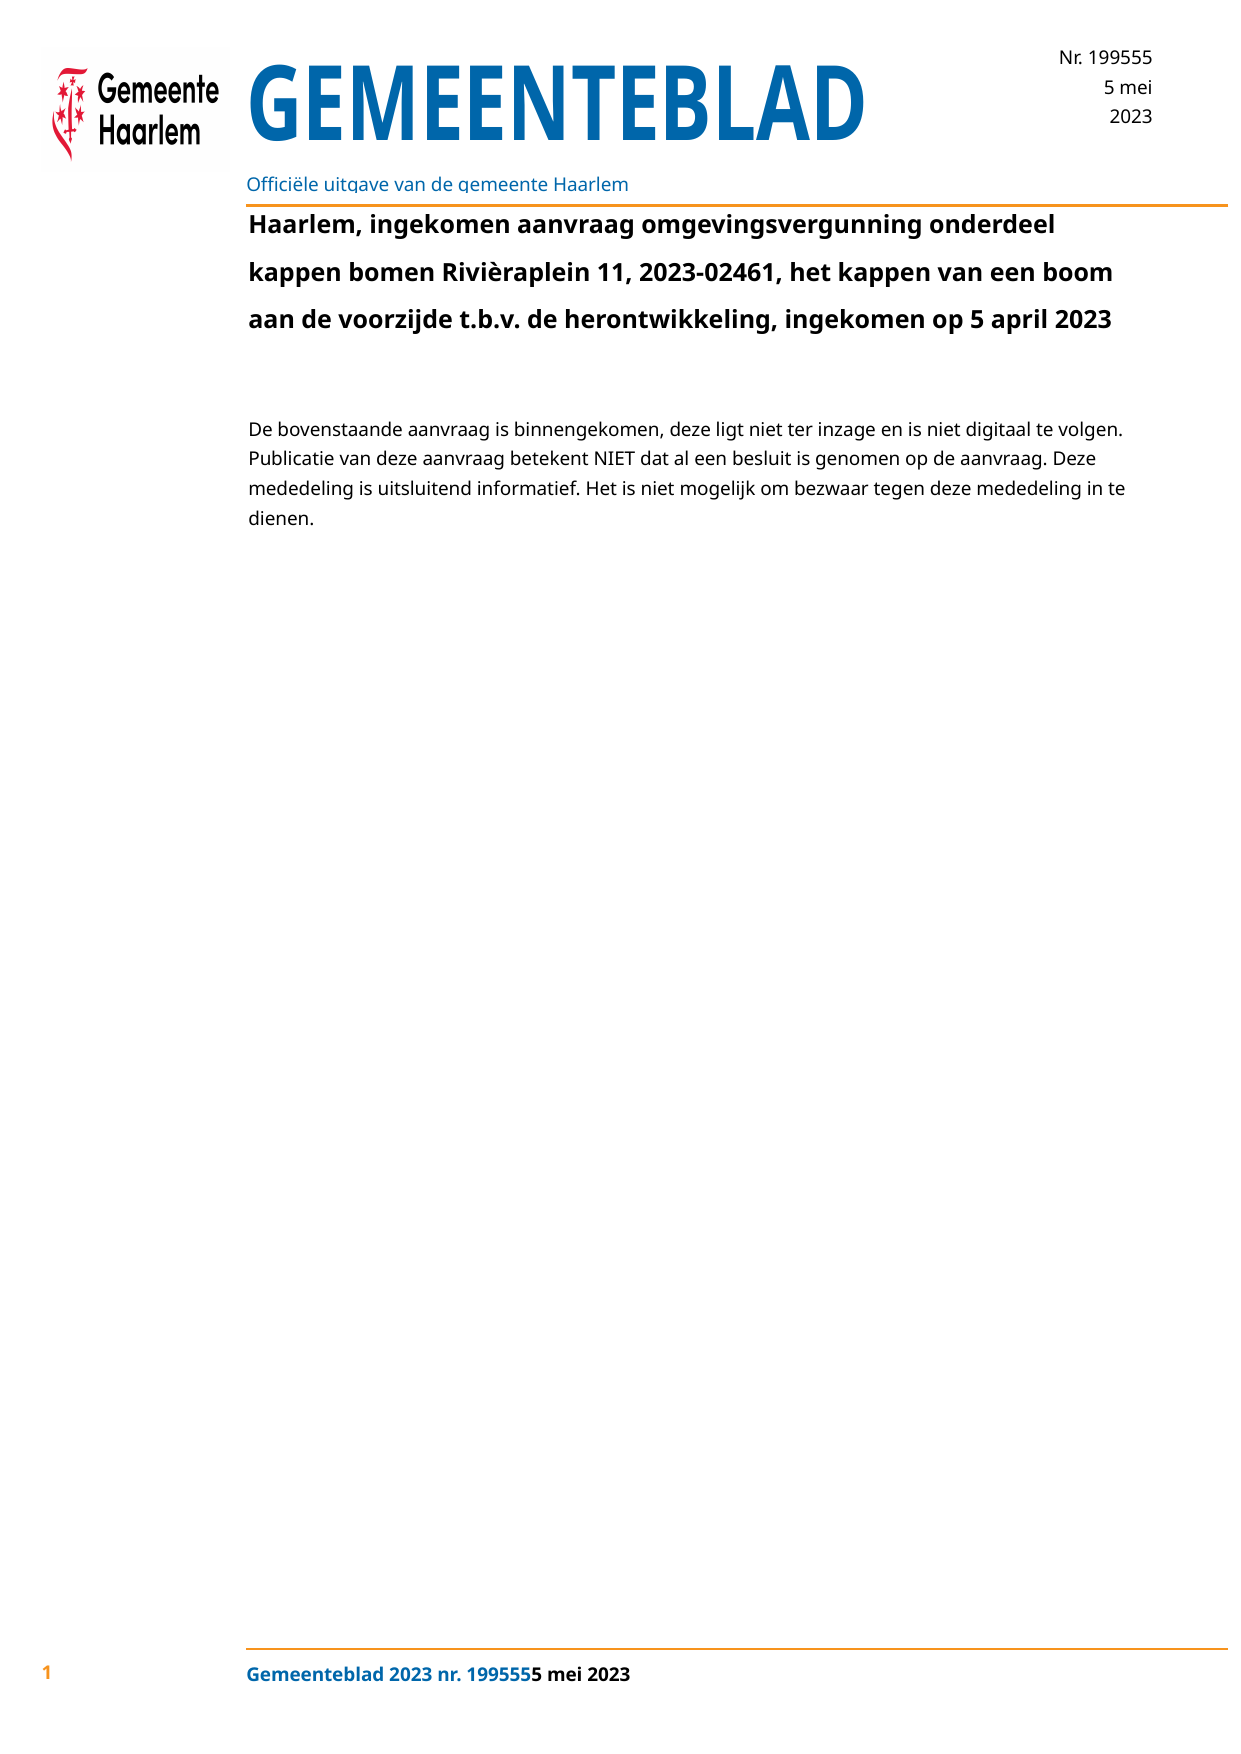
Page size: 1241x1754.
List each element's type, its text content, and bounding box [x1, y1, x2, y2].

picture [41, 47, 231, 172]
text Haarlem, ingekomen aanvraag omgevingsvergunning onderdeel kappen bomen Rivièraplein 11, 2023-02461, het kappen van een boom aan de voorzijde t.b.v. de herontwikkeling, ingekomen op 5 april 2023 [248, 207, 1152, 336]
text De bovenstaande aanvraag is binnengekomen, deze ligt niet ter inzage en is niet digitaal te volgen. Publicatie van deze aanvraag betekent NIET dat al een besluit is genomen op de aanvraag. Deze mededeling is uitsluitend informatief. Het is niet mogelijk om bezwaar tegen deze mededeling in te dienen. [248, 416, 1152, 530]
